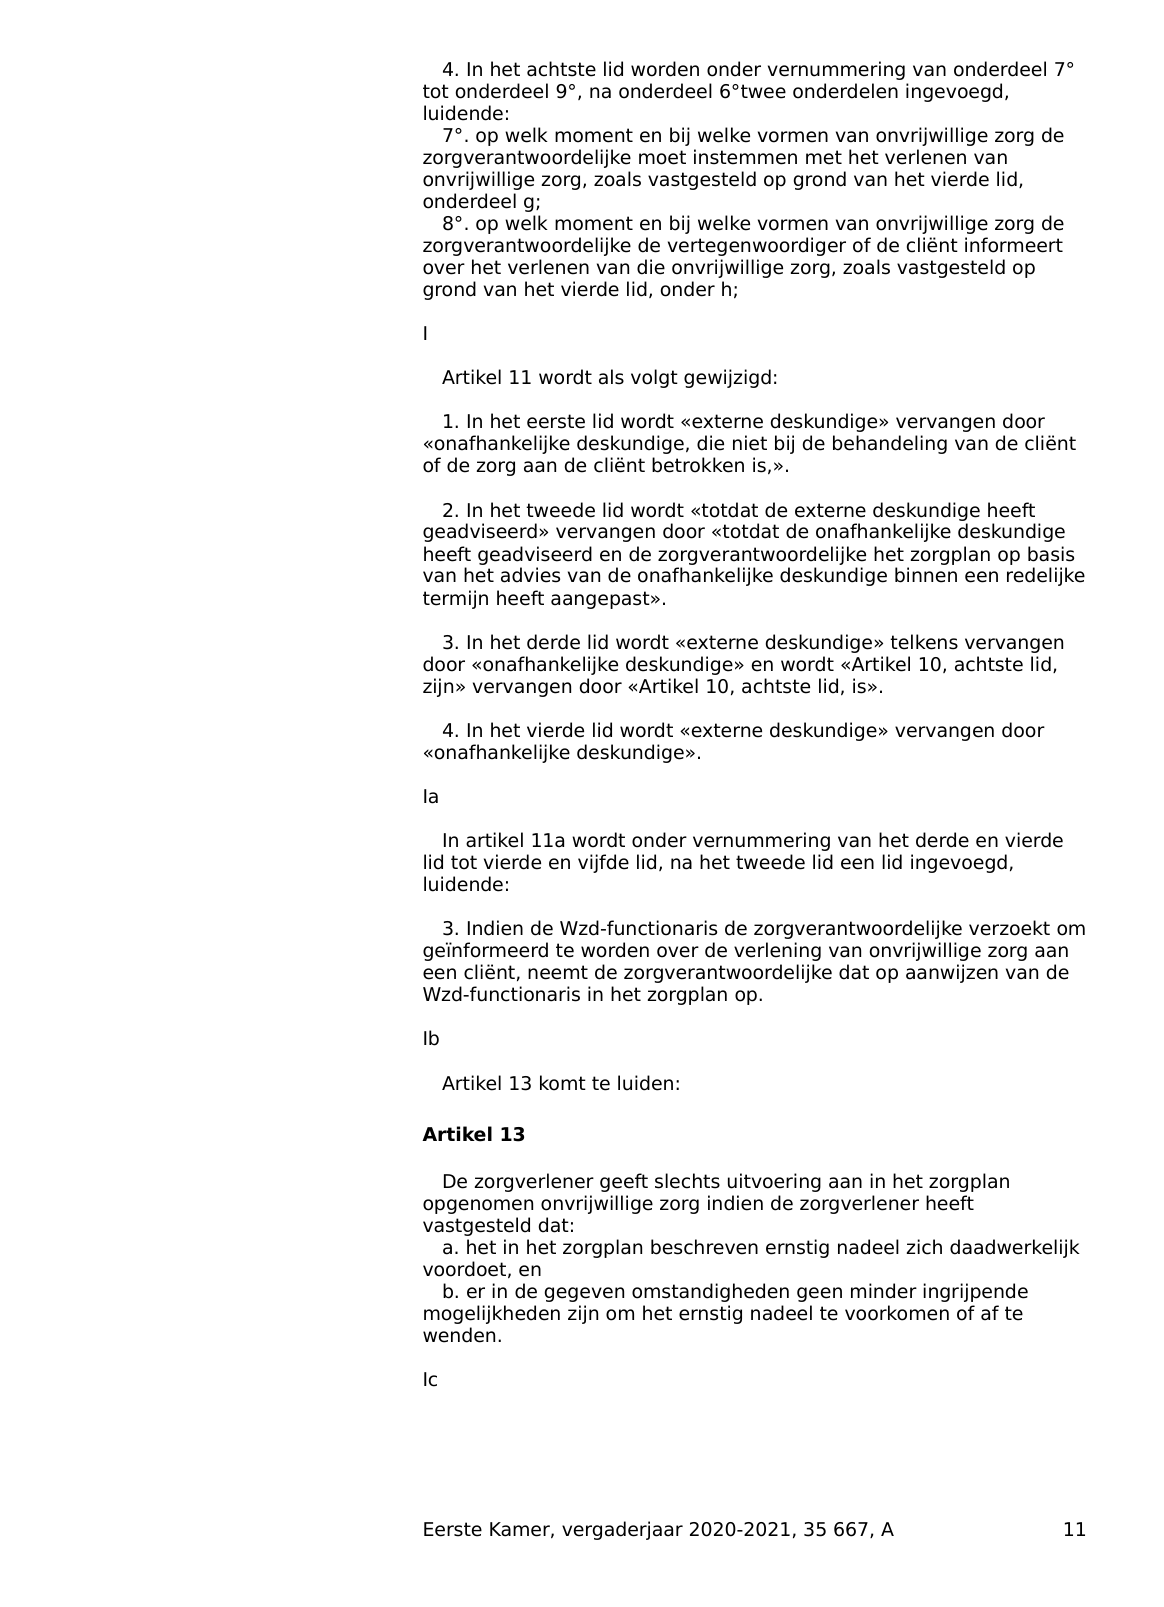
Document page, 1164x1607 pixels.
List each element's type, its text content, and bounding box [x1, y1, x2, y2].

text Ib [422, 1028, 1087, 1050]
text 1. In het eerste lid wordt «externe deskundige» vervangen door «onafhankelijke deskundige, die niet bij de behandeling van de cliënt of de zorg aan de cliënt betrokken is,». [422, 411, 1087, 477]
text 3. Indien de Wzd-functionaris de zorgverantwoordelijke verzoekt om geïnformeerd te worden over de verlening van onvrijwillige zorg aan een cliënt, neemt de zorgverantwoordelijke dat op aanwijzen van de Wzd-functionaris in het zorgplan op. [422, 918, 1087, 1006]
text I [422, 323, 1087, 345]
text b. er in de gegeven omstandigheden geen minder ingrijpende mogelijkheden zijn om het ernstig nadeel te voorkomen of af te wenden. [422, 1281, 1087, 1347]
text 8°. op welk moment en bij welke vormen van onvrijwillige zorg de zorgverantwoordelijke de vertegenwoordiger of de cliënt informeert over het verlenen van die onvrijwillige zorg, zoals vastgesteld op grond van het vierde lid, onder h; [422, 213, 1087, 301]
text Ia [422, 786, 1087, 808]
text 4. In het vierde lid wordt «externe deskundige» vervangen door «onafhankelijke deskundige». [422, 720, 1087, 764]
text Artikel 11 wordt als volgt gewijzigd: [422, 367, 1087, 389]
text 4. In het achtste lid worden onder vernummering van onderdeel 7° tot onderdeel 9°, na onderdeel 6°twee onderdelen ingevoegd, luidende: [422, 59, 1087, 125]
text In artikel 11a wordt onder vernummering van het derde en vierde lid tot vierde en vijfde lid, na het tweede lid een lid ingevoegd, luidende: [422, 830, 1087, 896]
text Ic [422, 1369, 1087, 1391]
text Artikel 13 komt te luiden: [422, 1072, 1087, 1094]
text 2. In het tweede lid wordt «totdat de externe deskundige heeft geadviseerd» vervangen door «totdat de onafhankelijke deskundige heeft geadviseerd en de zorgverantwoordelijke het zorgplan op basis van het advies van de onafhankelijke deskundige binnen een redelijke termijn heeft aangepast». [422, 499, 1087, 609]
text 3. In het derde lid wordt «externe deskundige» telkens vervangen door «onafhankelijke deskundige» en wordt «Artikel 10, achtste lid, zijn» vervangen door «Artikel 10, achtste lid, is». [422, 632, 1087, 697]
text De zorgverlener geeft slechts uitvoering aan in het zorgplan opgenomen onvrijwillige zorg indien de zorgverlener heeft vastgesteld dat: [422, 1171, 1087, 1237]
text a. het in het zorgplan beschreven ernstig nadeel zich daadwerkelijk voordoet, en [422, 1237, 1087, 1281]
subtitle Artikel 13 [422, 1124, 1087, 1146]
text 7°. op welk moment en bij welke vormen van onvrijwillige zorg de zorgverantwoordelijke moet instemmen met het verlenen van onvrijwillige zorg, zoals vastgesteld op grond van het vierde lid, onderdeel g; [422, 125, 1087, 213]
